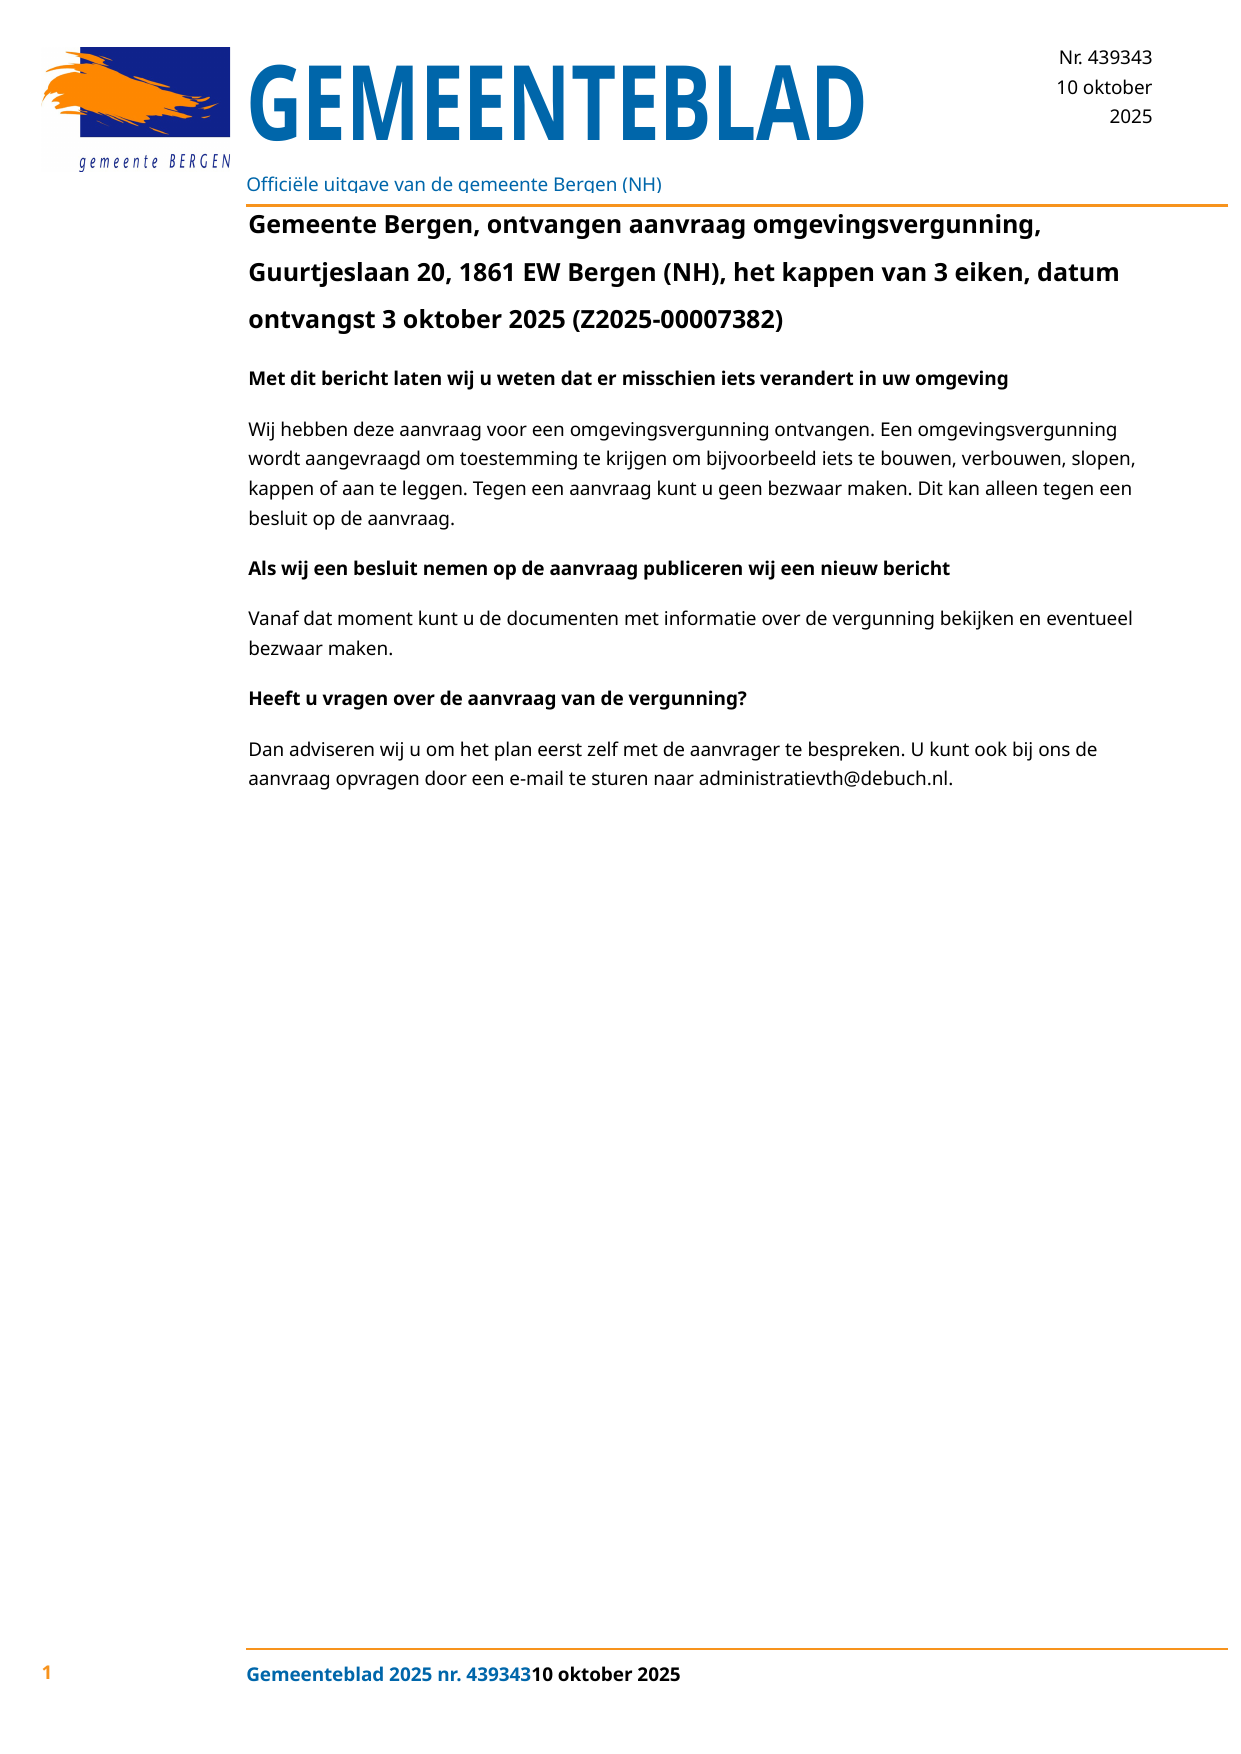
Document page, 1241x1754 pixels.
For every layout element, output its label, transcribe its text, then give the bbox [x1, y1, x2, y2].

picture [41, 47, 231, 172]
text Gemeente Bergen, ontvangen aanvraag omgevingsvergunning, Guurtjeslaan 20, 1861 EW Bergen (NH), het kappen van 3 eiken, datum ontvangst 3 oktober 2025 (Z2025-00007382) [248, 207, 1152, 336]
text Vanaf dat moment kunt u de documenten met informatie over de vergunning bekijken en eventueel bezwaar maken. [248, 606, 1152, 661]
text Heeft u vragen over de aanvraag van de vergunning? [248, 686, 1152, 711]
text Als wij een besluit nemen op de aanvraag publiceren wij een nieuw bericht [248, 555, 1152, 581]
text Wij hebben deze aanvraag voor een omgevingsvergunning ontvangen. Een omgevingsvergunning wordt aangevraagd om toestemming te krijgen om bijvoorbeeld iets te bouwen, verbouwen, slopen, kappen of aan te leggen. Tegen een aanvraag kunt u geen bezwaar maken. Dit kan alleen tegen een besluit op de aanvraag. [248, 416, 1152, 530]
text Dan adviseren wij u om het plan eerst zelf met de aanvrager te bespreken. U kunt ook bij ons de aanvraag opvragen door een e-mail te sturen naar administratievth@debuch.nl. [248, 736, 1152, 791]
text Met dit bericht laten wij u weten dat er misschien iets verandert in uw omgeving [248, 366, 1152, 391]
